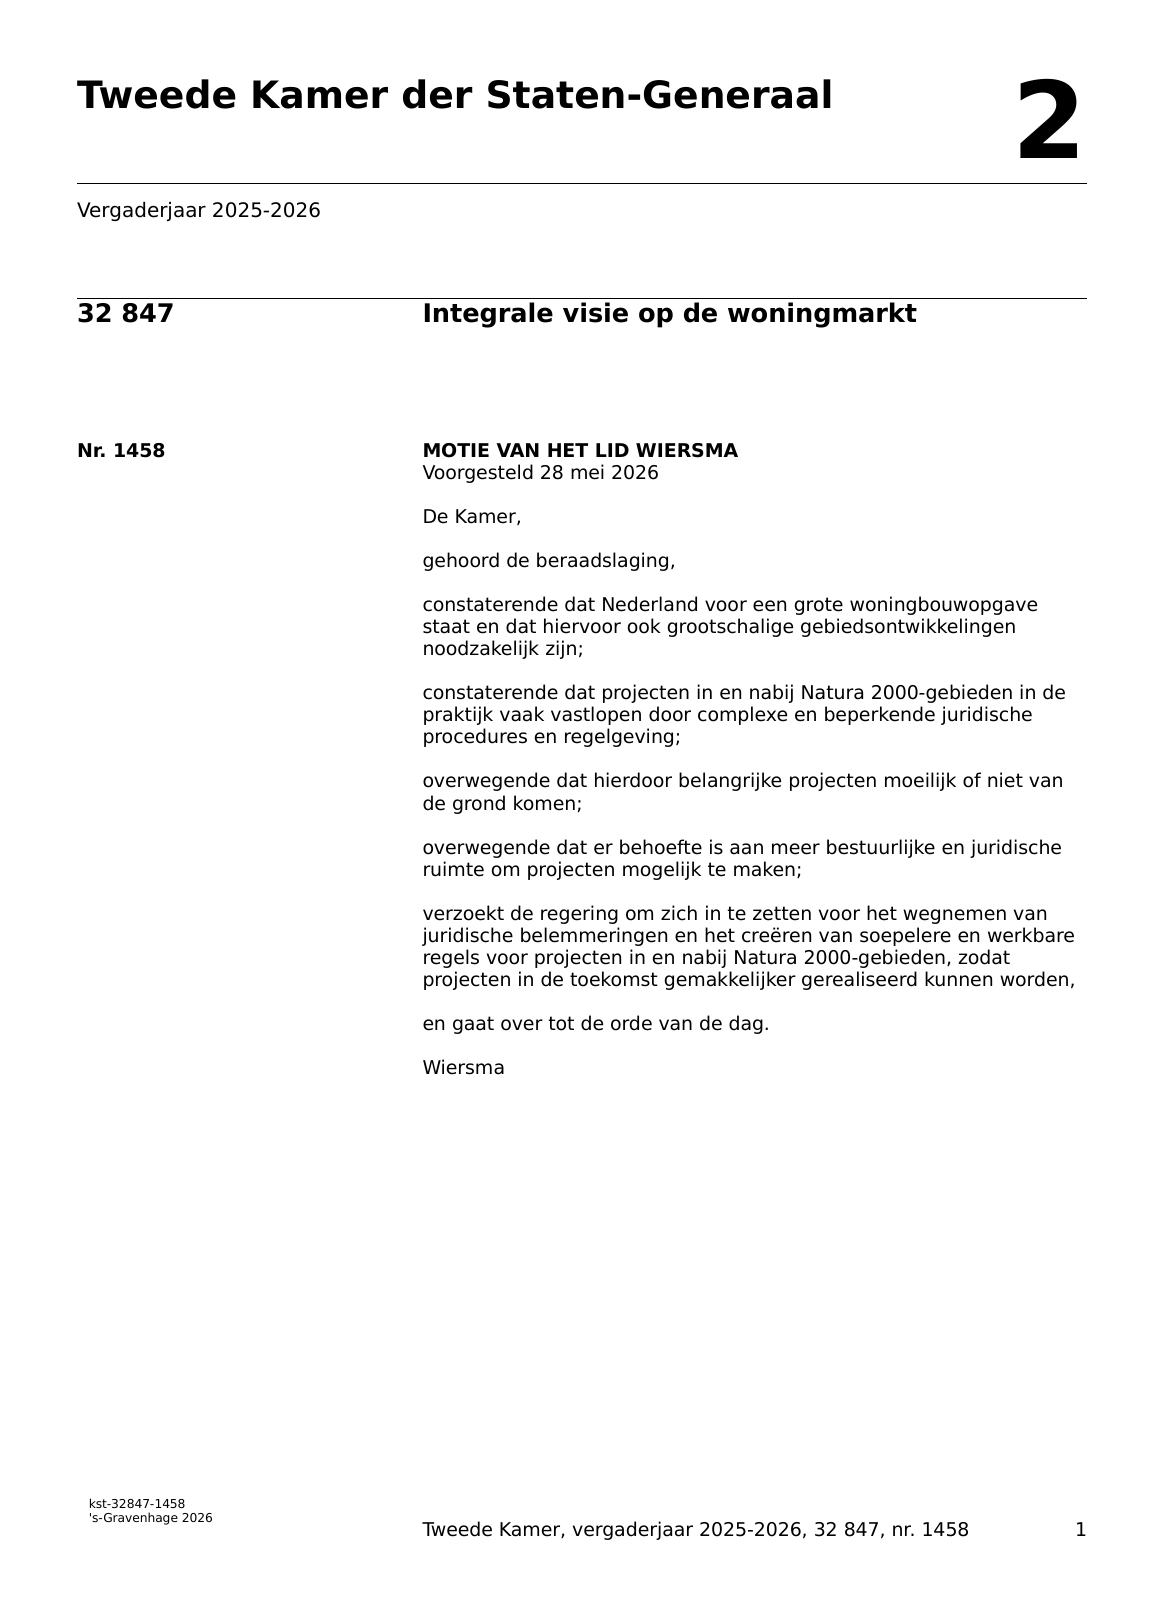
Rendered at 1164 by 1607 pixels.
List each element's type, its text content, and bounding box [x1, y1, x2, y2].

text overwegende dat er behoefte is aan meer bestuurlijke en juridische ruimte om projecten mogelijk te maken; [422, 837, 1087, 881]
text De Kamer, [422, 506, 1087, 528]
text Wiersma [422, 1057, 1087, 1079]
table_cell Vergaderjaar 2025-2026 [77, 184, 1087, 298]
text kst-32847-1458 [88, 1497, 323, 1511]
table_header Tweede Kamer der Staten-Generaal [77, 59, 886, 183]
text verzoekt de regering om zich in te zetten voor het wegnemen van juridische belemmeringen en het creëren van soepelere en werkbare regels voor projecten in en nabij Natura 2000-gebieden, zodat projecten in de toekomst gemakkelijker gerealiseerd kunnen worden, [422, 903, 1087, 991]
text overwegende dat hierdoor belangrijke projecten moeilijk of niet van de grond komen; [422, 770, 1087, 814]
text constaterende dat projecten in en nabij Natura 2000-gebieden in de praktijk vaak vastlopen door complexe en beperkende juridische procedures en regelgeving; [422, 682, 1087, 748]
text en gaat over tot de orde van de dag. [422, 1013, 1087, 1035]
text gehoord de beraadslaging, [422, 550, 1087, 572]
table_header 2 [886, 59, 1087, 183]
subtitle Nr. 1458 MOTIE VAN HET LID WIERSMA [77, 440, 1087, 462]
text constaterende dat Nederland voor een grote woningbouwopgave staat en dat hiervoor ook grootschalige gebiedsontwikkelingen noodzakelijk zijn; [422, 594, 1087, 660]
subtitle 32 847 Integrale visie op de woningmarkt [77, 299, 1087, 329]
text 's-Gravenhage 2026 [88, 1511, 323, 1525]
text Voorgesteld 28 mei 2026 [422, 462, 1087, 484]
